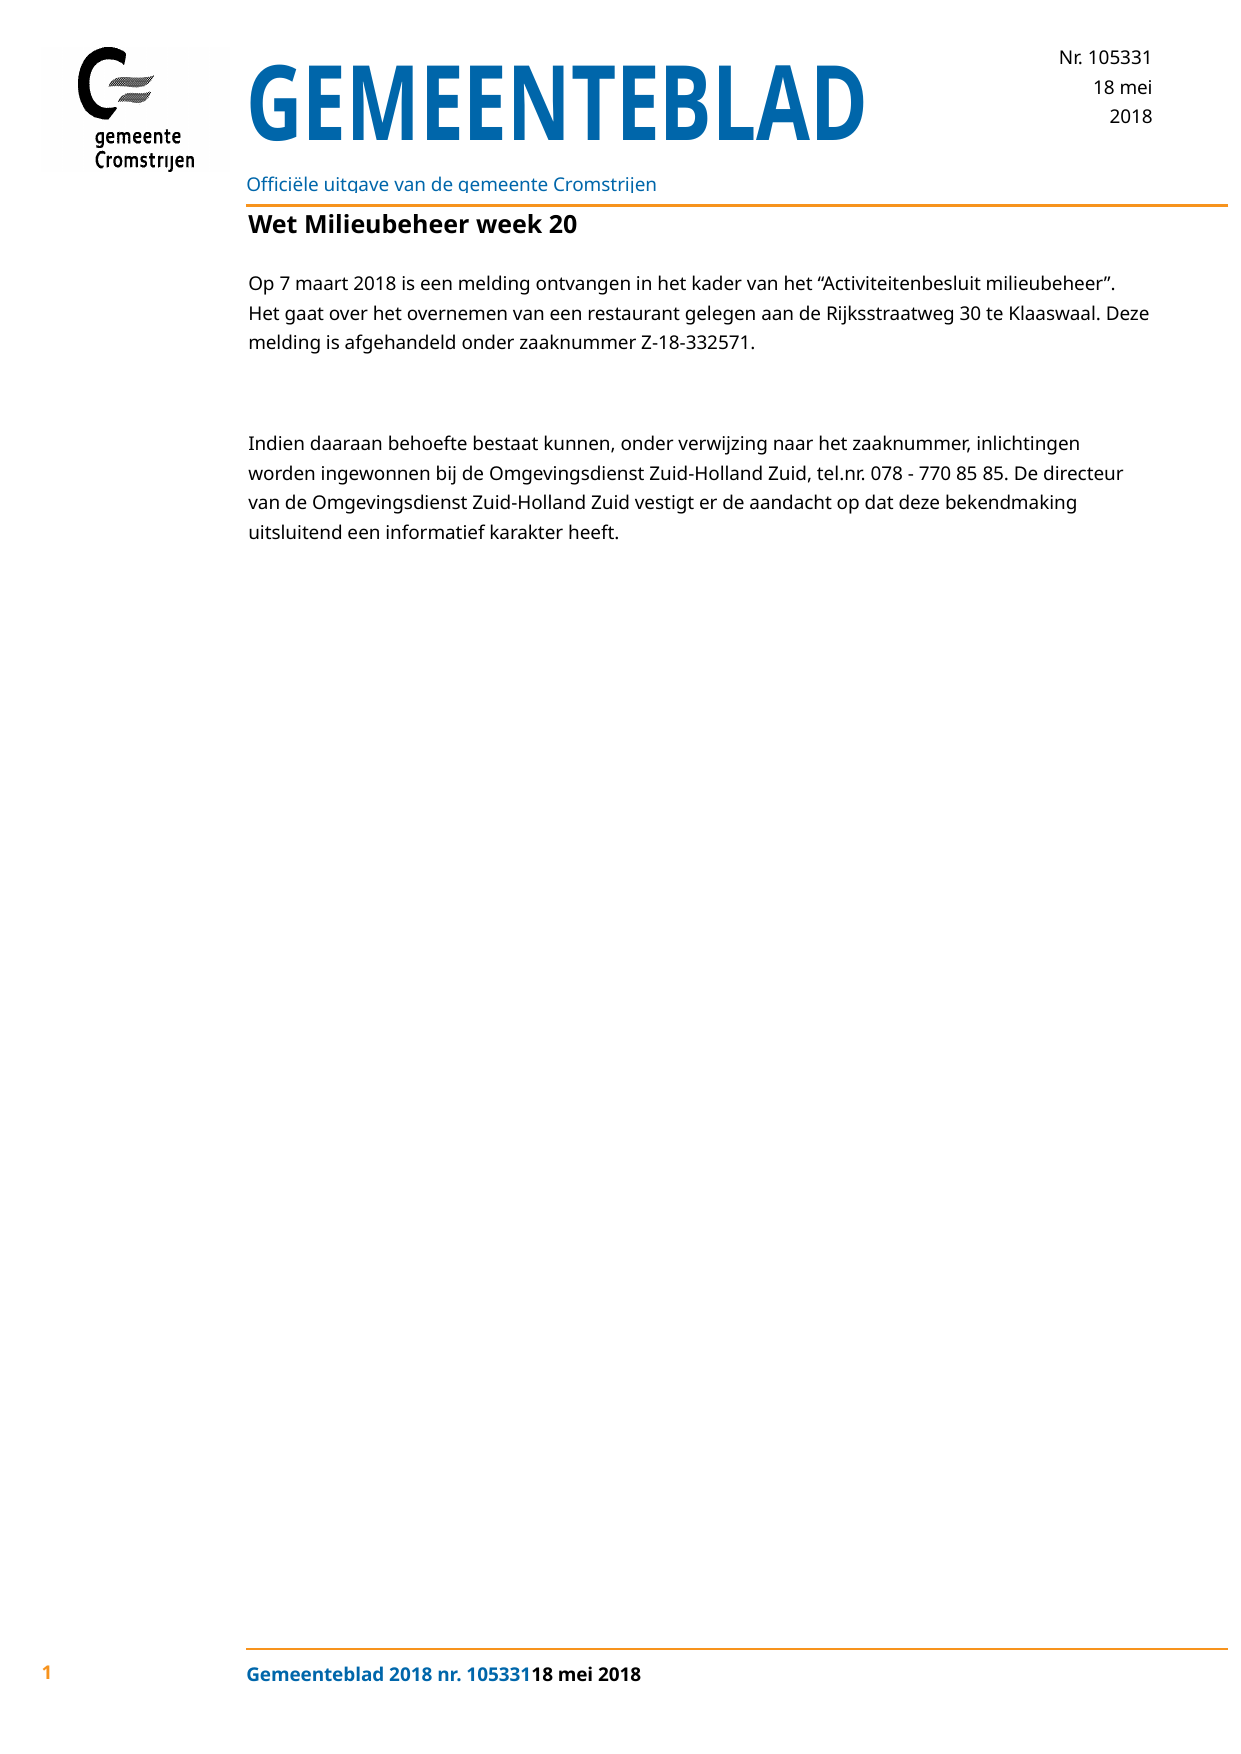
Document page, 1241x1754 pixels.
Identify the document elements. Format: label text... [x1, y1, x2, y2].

picture [41, 47, 231, 172]
text Indien daaraan behoefte bestaat kunnen, onder verwijzing naar het zaaknummer, inlichtingen worden ingewonnen bij de Omgevingsdienst Zuid-Holland Zuid, tel.nr. 078 - 770 85 85. De directeur van de Omgevingsdienst Zuid-Holland Zuid vestigt er de aandacht op dat deze bekendmaking uitsluitend een informatief karakter heeft. [248, 430, 1152, 545]
text Wet Milieubeheer week 20 [248, 207, 1152, 241]
text Op 7 maart 2018 is een melding ontvangen in het kader van het “Activiteitenbesluit milieubeheer”. Het gaat over het overnemen van een restaurant gelegen aan de Rijksstraatweg 30 te Klaaswaal. Deze melding is afgehandeld onder zaaknummer Z-18-332571. [248, 270, 1152, 355]
